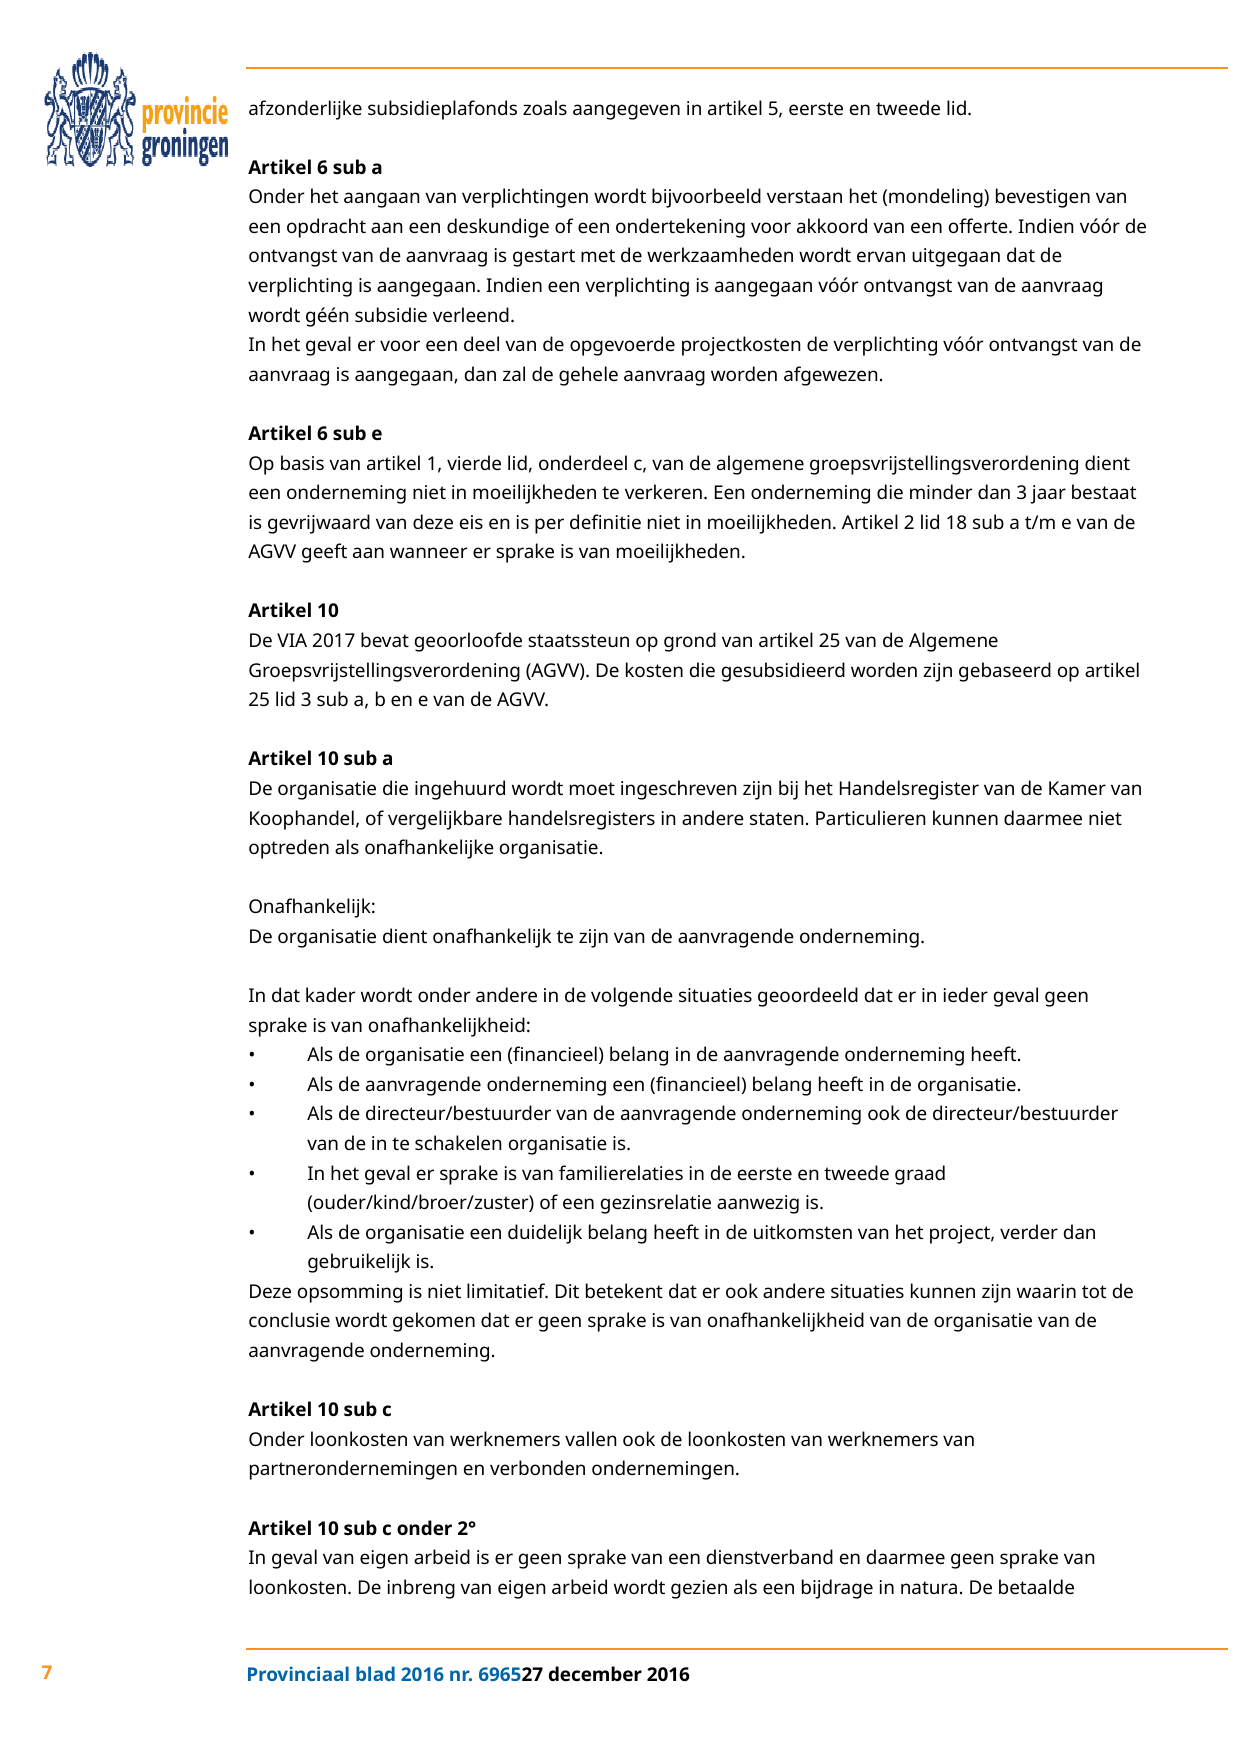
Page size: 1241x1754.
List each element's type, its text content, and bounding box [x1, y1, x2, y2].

list Als de directeur/bestuurder van de aanvragende onderneming ook de directeur/bestuurder van de in te schakelen organisatie is. [248, 1101, 1152, 1156]
text In het geval er voor een deel van de opgevoerde projectkosten de verplichting vóór ontvangst van de aanvraag is aangegaan, dan zal de gehele aanvraag worden afgewezen. [248, 331, 1152, 387]
text De organisatie dient onafhankelijk te zijn van de aanvragende onderneming. [248, 923, 1152, 949]
text Artikel 10 sub c [248, 1396, 1152, 1422]
text Artikel 6 sub a [248, 154, 1152, 180]
text Onder het aangaan van verplichtingen wordt bijvoorbeeld verstaan het (mondeling) bevestigen van een opdracht aan een deskundige of een ondertekening voor akkoord van een offerte. Indien vóór de ontvangst van de aanvraag is gestart met de werkzaamheden wordt ervan uitgegaan dat de verplichting is aangegaan. Indien een verplichting is aangegaan vóór ontvangst van de aanvraag wordt géén subsidie verleend. [248, 183, 1152, 328]
text Onafhankelijk: [248, 893, 1152, 919]
text De organisatie die ingehuurd wordt moet ingeschreven zijn bij het Handelsregister van de Kamer van Koophandel, of vergelijkbare handelsregisters in andere staten. Particulieren kunnen daarmee niet optreden als onafhankelijke organisatie. [248, 775, 1152, 860]
picture [41, 47, 231, 172]
text Artikel 10 sub a [248, 746, 1152, 771]
text In geval van eigen arbeid is er geen sprake van een dienstverband en daarmee geen sprake van loonkosten. De inbreng van eigen arbeid wordt gezien als een bijdrage in natura. De betaalde [248, 1544, 1152, 1600]
list Als de aanvragende onderneming een (financieel) belang heeft in de organisatie. [248, 1071, 1152, 1097]
text Deze opsomming is niet limitatief. Dit betekent dat er ook andere situaties kunnen zijn waarin tot de conclusie wordt gekomen dat er geen sprake is van onafhankelijkheid van de organisatie van de aanvragende onderneming. [248, 1278, 1152, 1363]
list Als de organisatie een (financieel) belang in de aanvragende onderneming heeft. [248, 1041, 1152, 1067]
text Artikel 6 sub e [248, 420, 1152, 446]
text afzonderlijke subsidieplafonds zoals aangegeven in artikel 5, eerste en tweede lid. [248, 95, 1152, 121]
text Onder loonkosten van werknemers vallen ook de loonkosten van werknemers van partnerondernemingen en verbonden ondernemingen. [248, 1426, 1152, 1481]
text Artikel 10 sub c onder 2° [248, 1515, 1152, 1541]
text Artikel 10 [248, 598, 1152, 623]
text In dat kader wordt onder andere in de volgende situaties geoordeeld dat er in ieder geval geen sprake is van onafhankelijkheid: [248, 982, 1152, 1038]
text De VIA 2017 bevat geoorloofde staatssteun op grond van artikel 25 van de Algemene Groepsvrijstellingsverordening (AGVV). De kosten die gesubsidieerd worden zijn gebaseerd op artikel 25 lid 3 sub a, b en e van de AGVV. [248, 627, 1152, 712]
list In het geval er sprake is van familierelaties in de eerste en tweede graad (ouder/kind/broer/zuster) of een gezinsrelatie aanwezig is. [248, 1160, 1152, 1215]
list Als de organisatie een duidelijk belang heeft in de uitkomsten van het project, verder dan gebruikelijk is. [248, 1219, 1152, 1274]
text Op basis van artikel 1, vierde lid, onderdeel c, van de algemene groepsvrijstellingsverordening dient een onderneming niet in moeilijkheden te verkeren. Een onderneming die minder dan 3 jaar bestaat is gevrijwaard van deze eis en is per definitie niet in moeilijkheden. Artikel 2 lid 18 sub a t/m e van de AGVV geeft aan wanneer er sprake is van moeilijkheden. [248, 450, 1152, 564]
